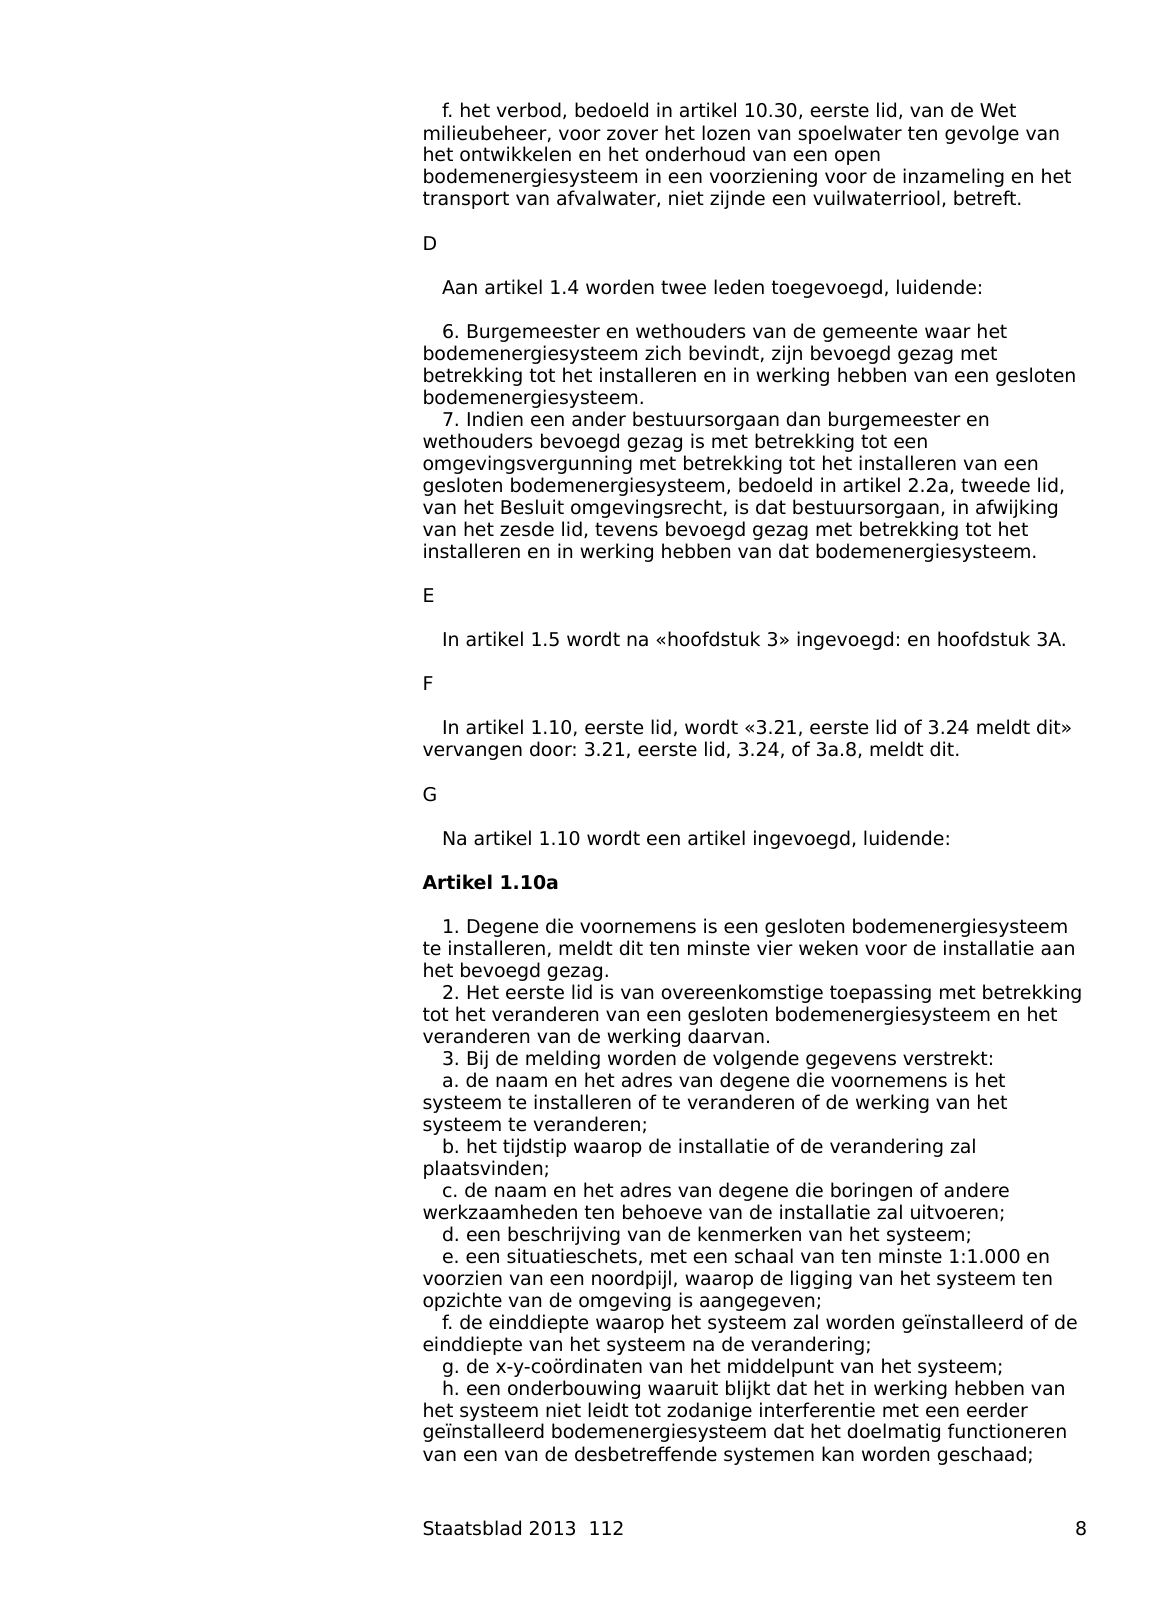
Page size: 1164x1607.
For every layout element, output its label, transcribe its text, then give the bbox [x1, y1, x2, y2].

text g. de x-y-coördinaten van het middelpunt van het systeem; [422, 1356, 1087, 1377]
text Na artikel 1.10 wordt een artikel ingevoegd, luidende: [422, 828, 1087, 849]
text In artikel 1.5 wordt na «hoofdstuk 3» ingevoegd: en hoofdstuk 3A. [422, 629, 1087, 651]
text 1. Degene die voornemens is een gesloten bodemenergiesysteem te installeren, meldt dit ten minste vier weken voor de installatie aan het bevoegd gezag. [422, 916, 1087, 982]
text f. het verbod, bedoeld in artikel 10.30, eerste lid, van de Wet milieubeheer, voor zover het lozen van spoelwater ten gevolge van het ontwikkelen en het onderhoud van een open bodemenergiesysteem in een voorziening voor de inzameling en het transport van afvalwater, niet zijnde een vuilwaterriool, betreft. [422, 100, 1087, 210]
text c. de naam en het adres van degene die boringen of andere werkzaamheden ten behoeve van de installatie zal uitvoeren; [422, 1180, 1087, 1224]
text h. een onderbouwing waaruit blijkt dat het in werking hebben van het systeem niet leidt tot zodanige interferentie met een eerder geïnstalleerd bodemenergiesysteem dat het doelmatig functioneren van een van de desbetreffende systemen kan worden geschaad; [422, 1377, 1087, 1465]
text 7. Indien een ander bestuursorgaan dan burgemeester en wethouders bevoegd gezag is met betrekking tot een omgevingsvergunning met betrekking tot het installeren van een gesloten bodemenergiesysteem, bedoeld in artikel 2.2a, tweede lid, van het Besluit omgevingsrecht, is dat bestuursorgaan, in afwijking van het zesde lid, tevens bevoegd gezag met betrekking tot het installeren en in werking hebben van dat bodemenergiesysteem. [422, 409, 1087, 563]
text E [422, 585, 1087, 607]
text D [422, 232, 1087, 254]
text e. een situatieschets, met een schaal van ten minste 1:1.000 en voorzien van een noordpijl, waarop de ligging van het systeem ten opzichte van de omgeving is aangegeven; [422, 1246, 1087, 1312]
subtitle Artikel 1.10a [422, 872, 1087, 894]
text 2. Het eerste lid is van overeenkomstige toepassing met betrekking tot het veranderen van een gesloten bodemenergiesysteem en het veranderen van de werking daarvan. [422, 982, 1087, 1048]
text b. het tijdstip waarop de installatie of de verandering zal plaatsvinden; [422, 1136, 1087, 1180]
text G [422, 783, 1087, 805]
text a. de naam en het adres van degene die voornemens is het systeem te installeren of te veranderen of de werking van het systeem te veranderen; [422, 1070, 1087, 1136]
text Aan artikel 1.4 worden twee leden toegevoegd, luidende: [422, 277, 1087, 299]
text 6. Burgemeester en wethouders van de gemeente waar het bodemenergiesysteem zich bevindt, zijn bevoegd gezag met betrekking tot het installeren en in werking hebben van een gesloten bodemenergiesysteem. [422, 321, 1087, 409]
text 3. Bij de melding worden de volgende gegevens verstrekt: [422, 1048, 1087, 1070]
text f. de einddiepte waarop het systeem zal worden geïnstalleerd of de einddiepte van het systeem na de verandering; [422, 1312, 1087, 1356]
text d. een beschrijving van de kenmerken van het systeem; [422, 1224, 1087, 1246]
text F [422, 673, 1087, 695]
text In artikel 1.10, eerste lid, wordt «3.21, eerste lid of 3.24 meldt dit» vervangen door: 3.21, eerste lid, 3.24, of 3a.8, meldt dit. [422, 717, 1087, 761]
